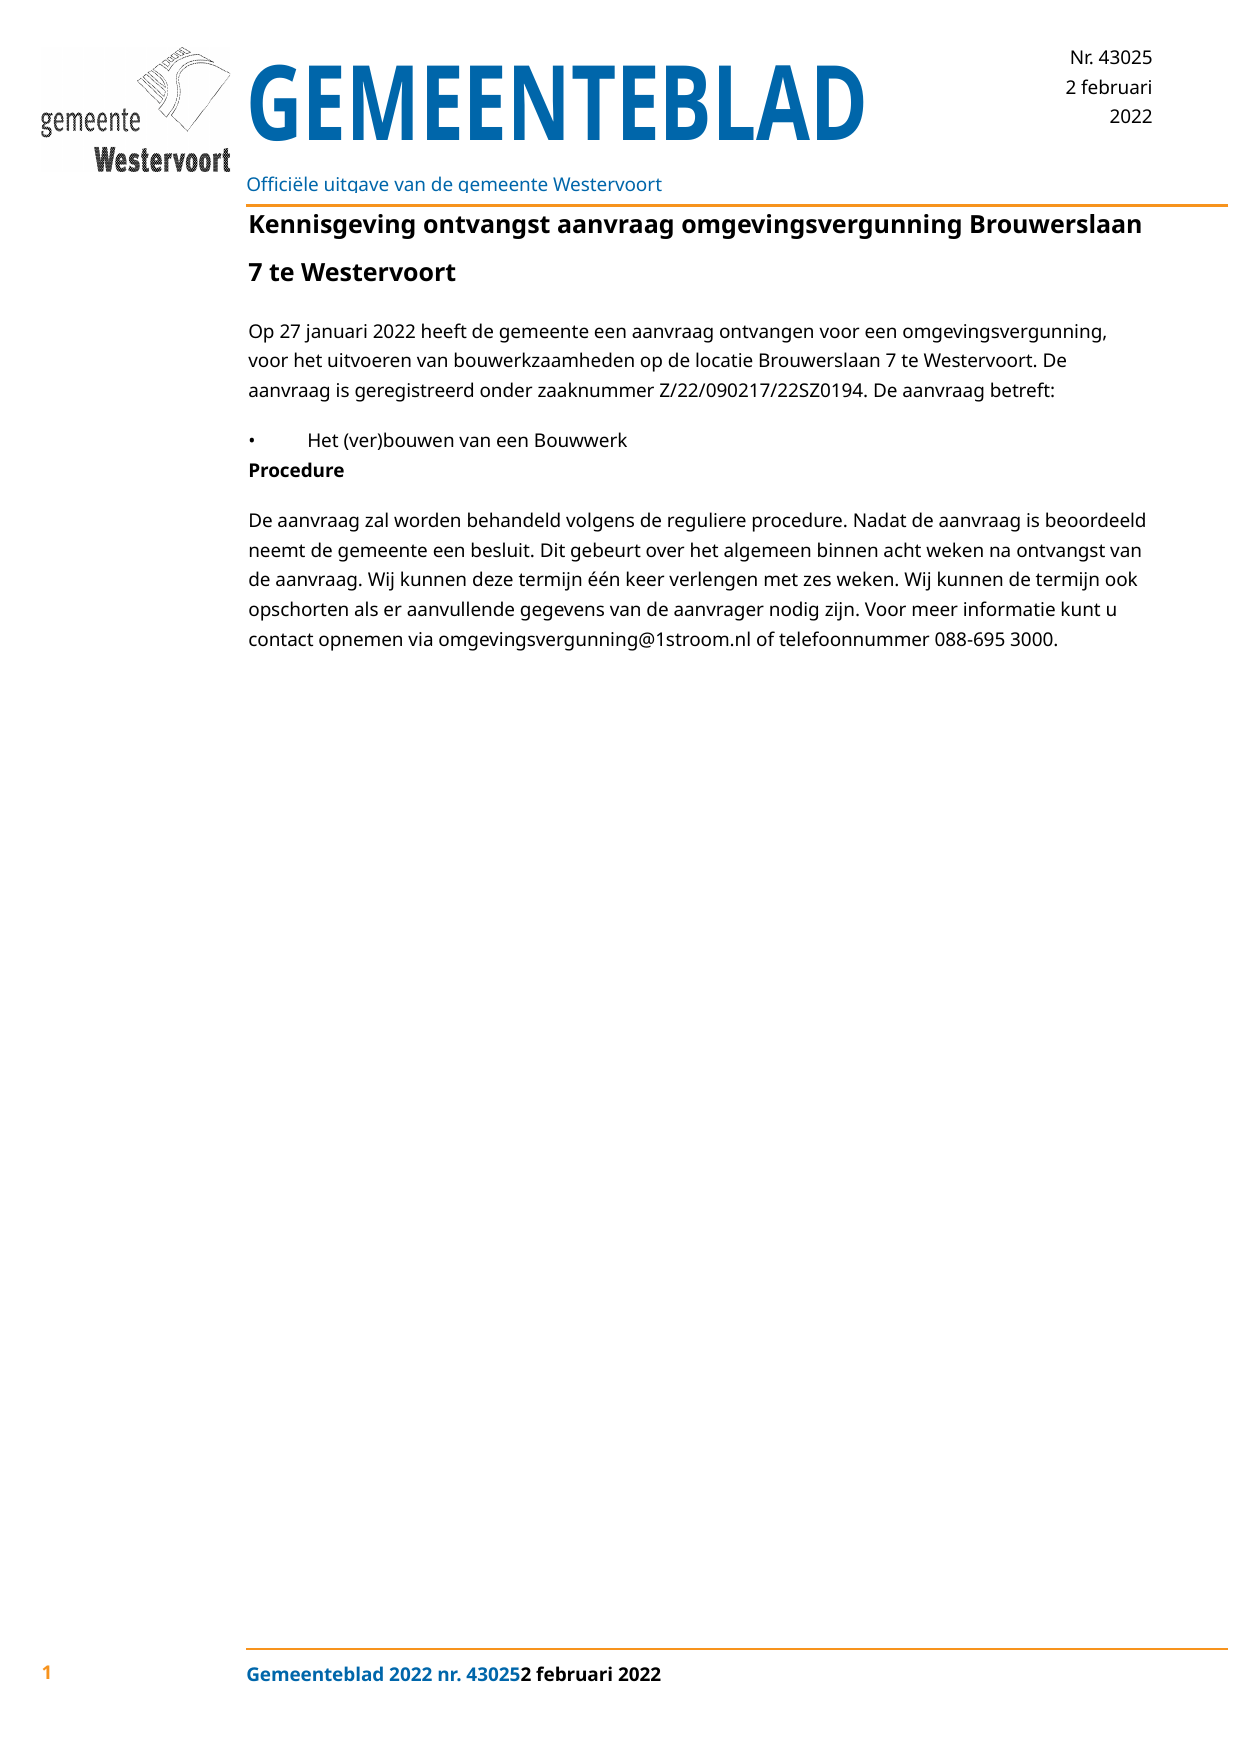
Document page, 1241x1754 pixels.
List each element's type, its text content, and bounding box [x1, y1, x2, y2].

text Op 27 januari 2022 heeft de gemeente een aanvraag ontvangen voor een omgevingsvergunning, voor het uitvoeren van bouwerkzaamheden op de locatie Brouwerslaan 7 te Westervoort. De aanvraag is geregistreerd onder zaaknummer Z/22/090217/22SZ0194. De aanvraag betreft: [248, 318, 1152, 403]
text Procedure [248, 457, 1152, 483]
text Kennisgeving ontvangst aanvraag omgevingsvergunning Brouwerslaan 7 te Westervoort [248, 207, 1152, 288]
picture [41, 47, 231, 172]
text De aanvraag zal worden behandeld volgens de reguliere procedure. Nadat de aanvraag is beoordeeld neemt de gemeente een besluit. Dit gebeurt over het algemeen binnen acht weken na ontvangst van de aanvraag. Wij kunnen deze termijn één keer verlengen met zes weken. Wij kunnen de termijn ook opschorten als er aanvullende gegevens van de aanvrager nodig zijn. Voor meer informatie kunt u contact opnemen via omgevingsvergunning@1stroom.nl of telefoonnummer 088-695 3000. [248, 507, 1152, 652]
list Het (ver)bouwen van een Bouwwerk [248, 427, 1152, 453]
